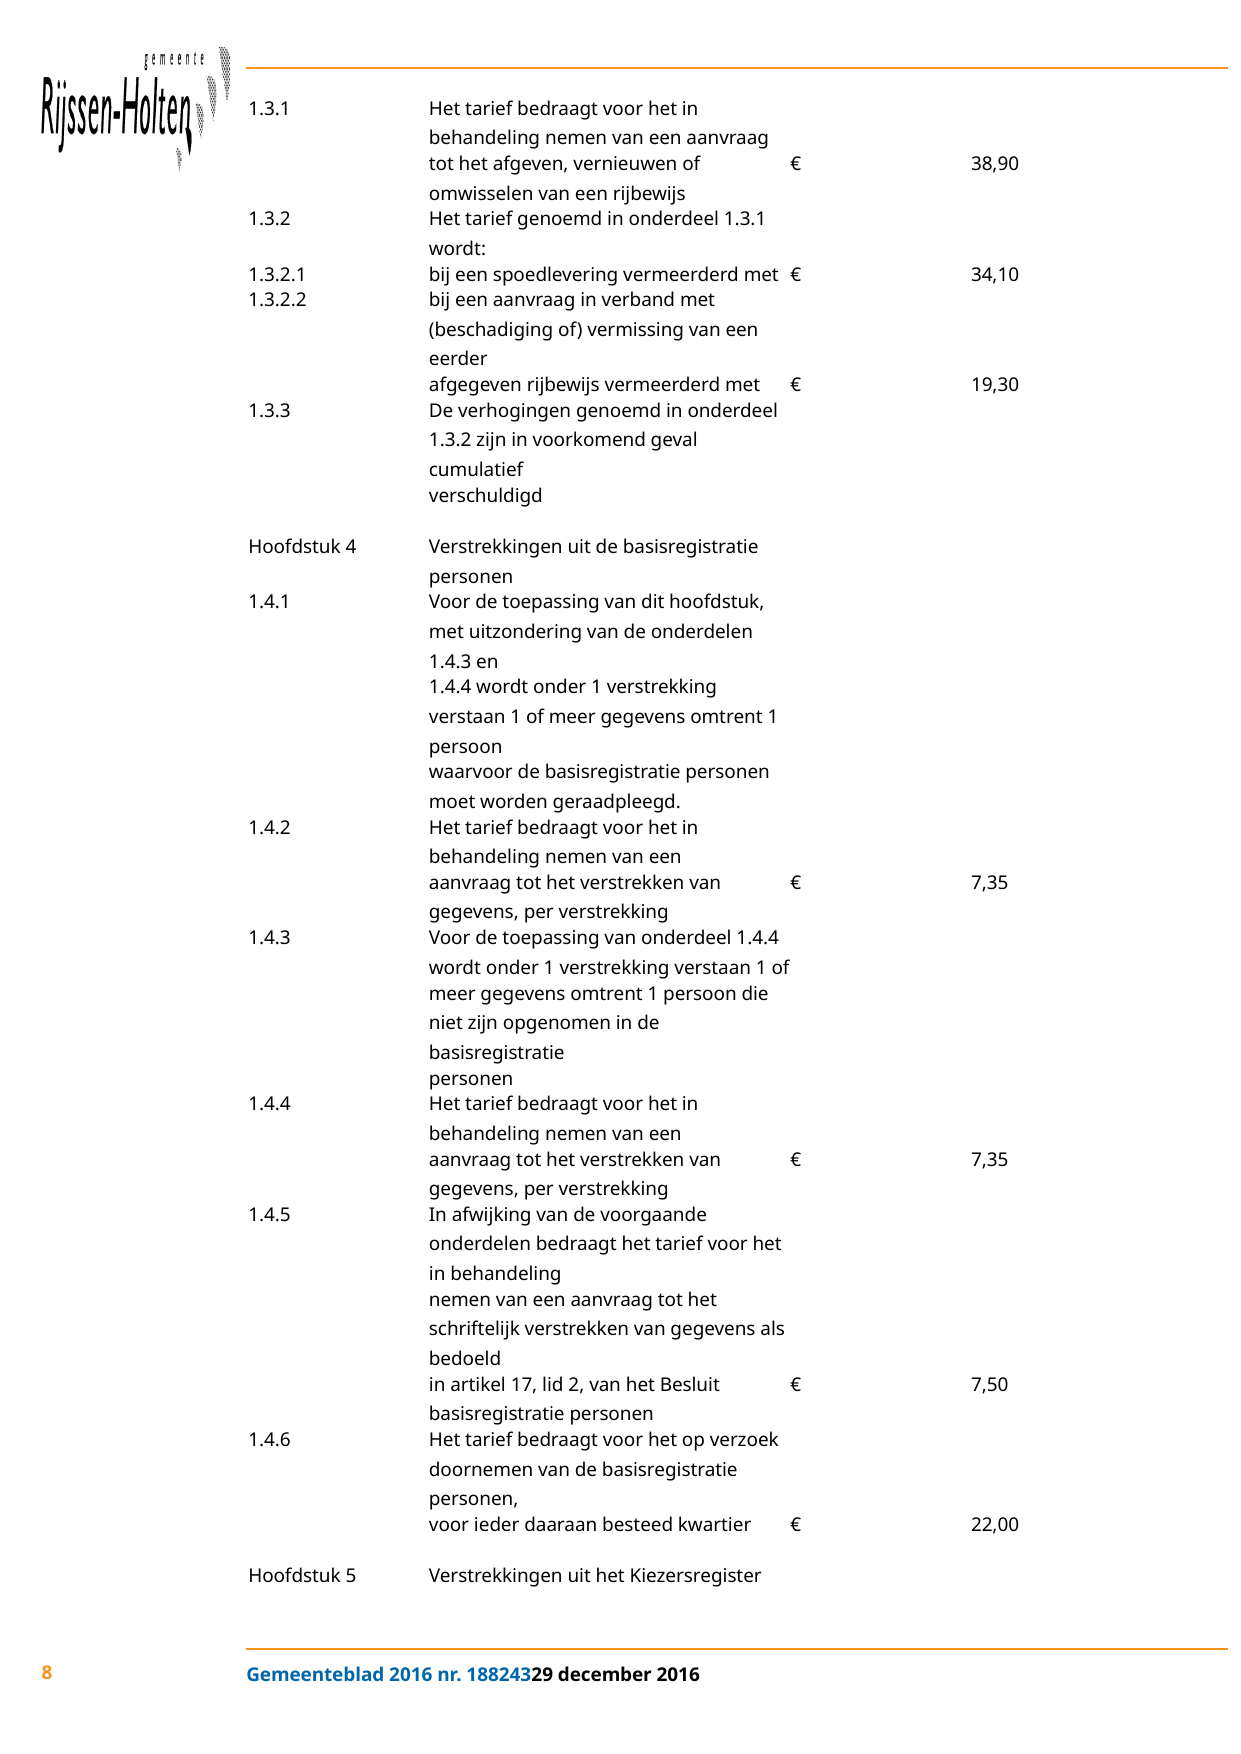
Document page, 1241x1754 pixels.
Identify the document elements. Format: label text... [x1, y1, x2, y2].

table_cell Verstrekkingen uit de basisregistratie personen [429, 534, 790, 589]
table_cell [248, 674, 429, 758]
table_cell verschuldigd [429, 482, 790, 508]
table_cell [971, 980, 1152, 1065]
table_cell 7,50 [971, 1371, 1152, 1426]
table_cell [248, 759, 429, 814]
table_cell 1.3.2.2 [248, 286, 429, 371]
table_cell [971, 1090, 1152, 1146]
table_cell [971, 674, 1152, 758]
table_cell [790, 1286, 971, 1371]
table_cell [790, 674, 971, 758]
table_cell [971, 534, 1152, 589]
table_cell [790, 95, 971, 150]
table_cell [248, 869, 429, 924]
table_cell [971, 759, 1152, 814]
table_cell 1.3.2.1 [248, 261, 429, 286]
table_cell [790, 534, 971, 589]
table_cell [429, 1537, 790, 1562]
table_cell 1.4.6 [248, 1426, 429, 1511]
table_cell [790, 1201, 971, 1286]
table_cell 1.4.4 wordt onder 1 verstrekking verstaan 1 of meer gegevens omtrent 1 persoon [429, 674, 790, 758]
table_cell [971, 482, 1152, 508]
table_cell [971, 397, 1152, 482]
table_cell € [790, 1511, 971, 1537]
table_cell [790, 759, 971, 814]
table_cell [248, 1146, 429, 1201]
table_cell [971, 1286, 1152, 1371]
table_cell Hoofdstuk 5 [248, 1563, 429, 1588]
table_cell [971, 1563, 1152, 1588]
table_cell [971, 814, 1152, 869]
table_cell [248, 1065, 429, 1090]
table_cell Het tarief genoemd in onderdeel 1.3.1 wordt: [429, 205, 790, 261]
table_cell personen [429, 1065, 790, 1090]
table_cell € [790, 1146, 971, 1201]
table_cell [790, 286, 971, 371]
table_cell 1.4.1 [248, 589, 429, 674]
table_cell aanvraag tot het verstrekken van gegevens, per verstrekking [429, 869, 790, 924]
table_cell [971, 95, 1152, 150]
table_cell [248, 1371, 429, 1426]
table_cell 34,10 [971, 261, 1152, 286]
table_cell [429, 508, 790, 533]
table_cell [790, 814, 971, 869]
table_cell [971, 1537, 1152, 1562]
table_cell aanvraag tot het verstrekken van gegevens, per verstrekking [429, 1146, 790, 1201]
table_cell [248, 150, 429, 205]
table_cell [790, 205, 971, 261]
table_cell [248, 1286, 429, 1371]
table_cell bij een aanvraag in verband met (beschadiging of) vermissing van een eerder [429, 286, 790, 371]
table_cell [248, 1537, 429, 1562]
table_cell [790, 1090, 971, 1146]
table_cell 1.3.2 [248, 205, 429, 261]
table_cell 1.3.3 [248, 397, 429, 482]
table_cell [248, 482, 429, 508]
table_cell 7,35 [971, 1146, 1152, 1201]
table_cell [790, 980, 971, 1065]
table_cell 1.4.4 [248, 1090, 429, 1146]
table_cell Voor de toepassing van dit hoofdstuk, met uitzondering van de onderdelen 1.4.3 en [429, 589, 790, 674]
table_cell [248, 1511, 429, 1537]
table_cell [790, 1537, 971, 1562]
table_cell € [790, 1371, 971, 1426]
table_cell € [790, 371, 971, 397]
table_cell [790, 589, 971, 674]
table_cell [971, 1201, 1152, 1286]
table_cell [790, 1065, 971, 1090]
table_cell in artikel 17, lid 2, van het Besluit basisregistratie personen [429, 1371, 790, 1426]
table_cell nemen van een aanvraag tot het schriftelijk verstrekken van gegevens als bedoeld [429, 1286, 790, 1371]
table_cell 7,35 [971, 869, 1152, 924]
table_cell 38,90 [971, 150, 1152, 205]
table_cell De verhogingen genoemd in onderdeel 1.3.2 zijn in voorkomend geval cumulatief [429, 397, 790, 482]
table_cell [971, 508, 1152, 533]
table_cell € [790, 869, 971, 924]
table_cell 1.4.5 [248, 1201, 429, 1286]
table_cell Hoofdstuk 4 [248, 534, 429, 589]
table_cell [790, 1563, 971, 1588]
table_cell 19,30 [971, 371, 1152, 397]
table_cell € [790, 261, 971, 286]
table_cell 1.4.3 [248, 925, 429, 980]
table_cell [971, 1426, 1152, 1511]
table_cell [248, 980, 429, 1065]
table_cell meer gegevens omtrent 1 persoon die niet zijn opgenomen in de basisregistratie [429, 980, 790, 1065]
table_cell tot het afgeven, vernieuwen of omwisselen van een rijbewijs [429, 150, 790, 205]
table_cell [790, 508, 971, 533]
table_cell In afwijking van de voorgaande onderdelen bedraagt het tarief voor het in behandeling [429, 1201, 790, 1286]
table_cell voor ieder daaraan besteed kwartier [429, 1511, 790, 1537]
table_cell Verstrekkingen uit het Kiezersregister [429, 1563, 790, 1588]
table_cell [971, 925, 1152, 980]
table_cell [971, 589, 1152, 674]
table_cell € [790, 150, 971, 205]
table_cell 22,00 [971, 1511, 1152, 1537]
table_cell [971, 286, 1152, 371]
table_cell [971, 1065, 1152, 1090]
table_cell [790, 482, 971, 508]
table_cell [248, 508, 429, 533]
table_cell Het tarief bedraagt voor het op verzoek doornemen van de basisregistratie personen, [429, 1426, 790, 1511]
table_cell [248, 371, 429, 397]
table_cell [790, 397, 971, 482]
table_cell Het tarief bedraagt voor het in behandeling nemen van een [429, 814, 790, 869]
table_cell 1.3.1 [248, 95, 429, 150]
table_cell waarvoor de basisregistratie personen moet worden geraadpleegd. [429, 759, 790, 814]
table_cell [790, 925, 971, 980]
table_cell afgegeven rijbewijs vermeerderd met [429, 371, 790, 397]
table_cell Voor de toepassing van onderdeel 1.4.4 wordt onder 1 verstrekking verstaan 1 of [429, 925, 790, 980]
table_cell bij een spoedlevering vermeerderd met [429, 261, 790, 286]
table_cell [790, 1426, 971, 1511]
table_cell Het tarief bedraagt voor het in behandeling nemen van een aanvraag [429, 95, 790, 150]
table_cell 1.4.2 [248, 814, 429, 869]
table_cell [971, 205, 1152, 261]
table_cell Het tarief bedraagt voor het in behandeling nemen van een [429, 1090, 790, 1146]
picture [41, 47, 231, 172]
